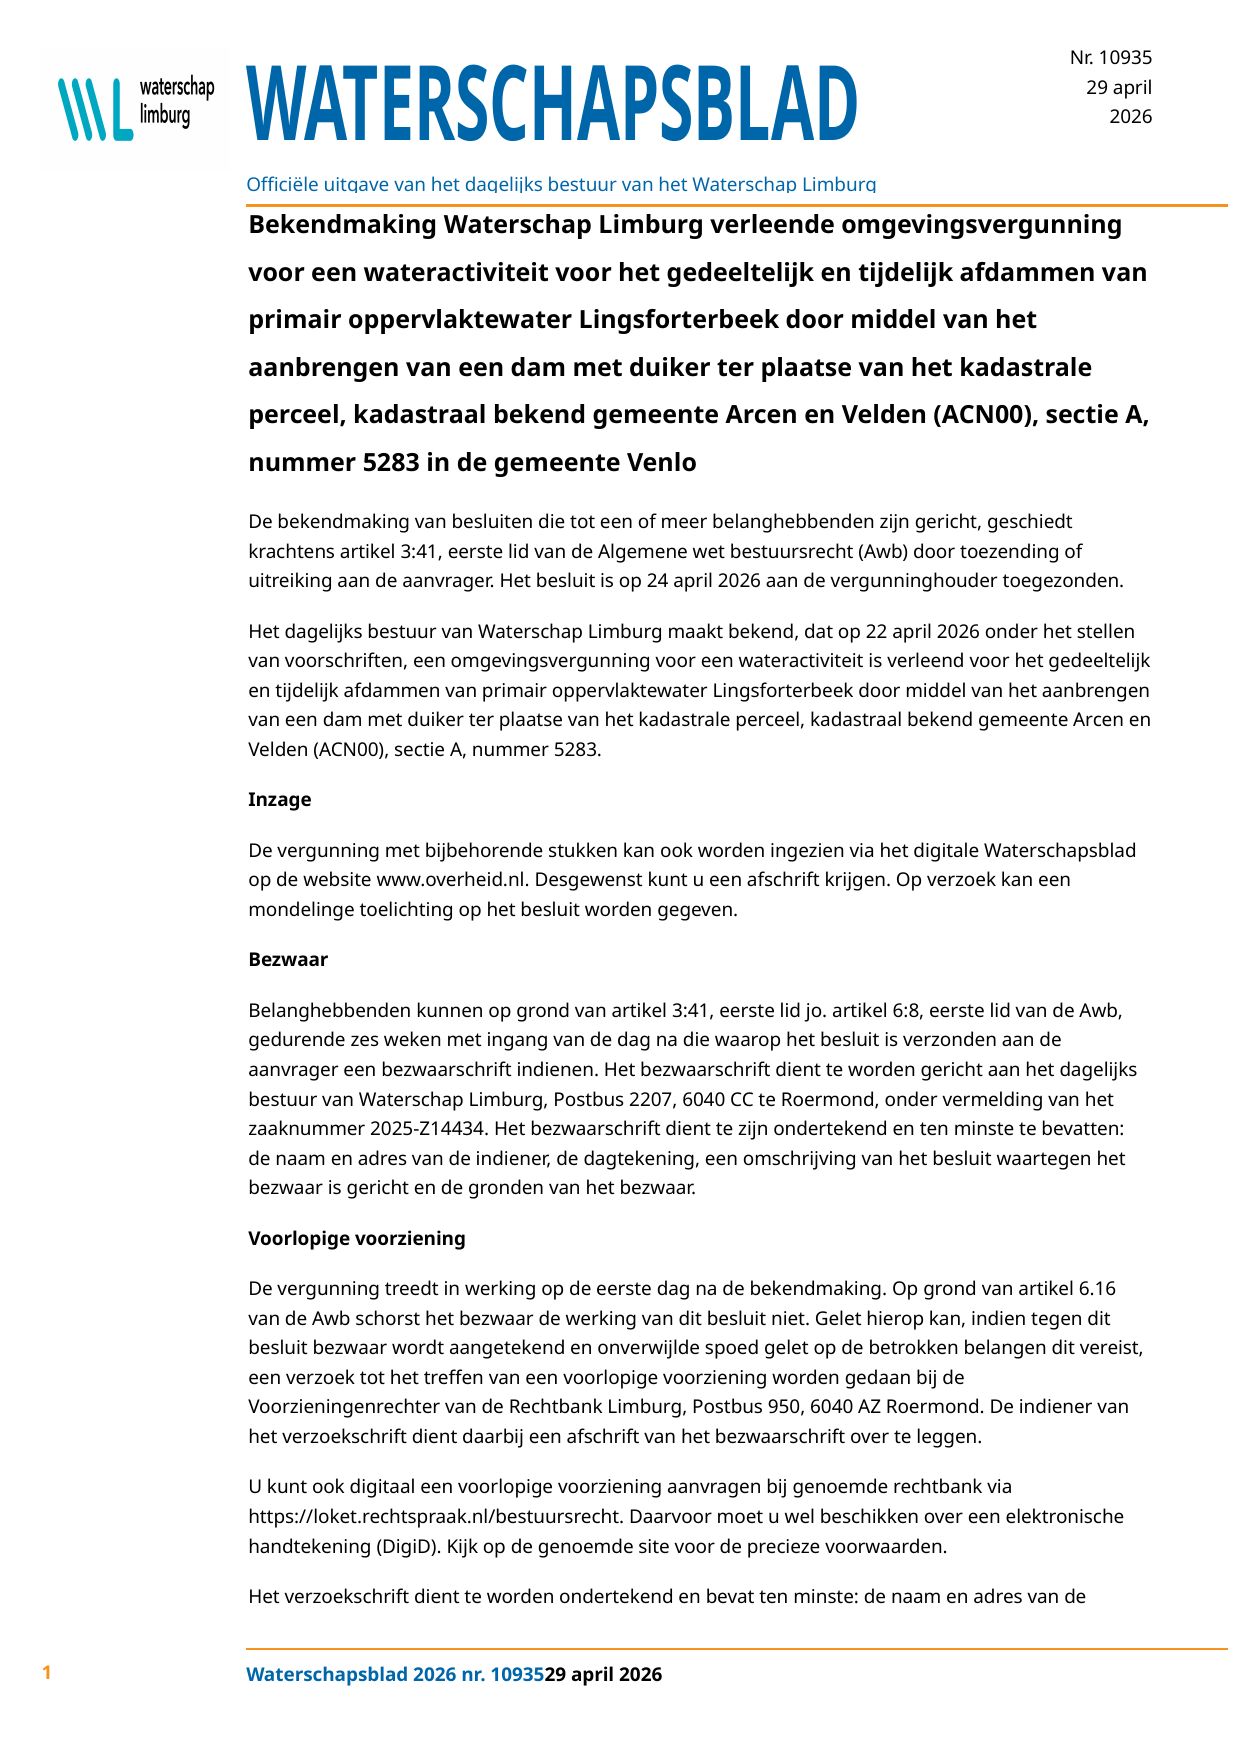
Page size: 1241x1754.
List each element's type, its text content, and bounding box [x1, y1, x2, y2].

text Bekendmaking Waterschap Limburg verleende omgevingsvergunning voor een wateractiviteit voor het gedeeltelijk en tijdelijk afdammen van primair oppervlaktewater Lingsforterbeek door middel van het aanbrengen van een dam met duiker ter plaatse van het kadastrale perceel, kadastraal bekend gemeente Arcen en Velden (ACN00), sectie A, nummer 5283 in de gemeente Venlo [248, 207, 1152, 479]
text Belanghebbenden kunnen op grond van artikel 3:41, eerste lid jo. artikel 6:8, eerste lid van de Awb, gedurende zes weken met ingang van de dag na die waarop het besluit is verzonden aan de aanvrager een bezwaarschrift indienen. Het bezwaarschrift dient te worden gericht aan het dagelijks bestuur van Waterschap Limburg, Postbus 2207, 6040 CC te Roermond, onder vermelding van het zaaknummer 2025-Z14434. Het bezwaarschrift dient te zijn ondertekend en ten minste te bevatten: de naam en adres van de indiener, de dagtekening, een omschrijving van het besluit waartegen het bezwaar is gericht en de gronden van het bezwaar. [248, 997, 1152, 1200]
text U kunt ook digitaal een voorlopige voorziening aanvragen bij genoemde rechtbank via https://loket.rechtspraak.nl/bestuursrecht. Daarvoor moet u wel beschikken over een elektronische handtekening (DigiD). Kijk op de genoemde site voor de precieze voorwaarden. [248, 1474, 1152, 1559]
text De bekendmaking van besluiten die tot een of meer belanghebbenden zijn gericht, geschiedt krachtens artikel 3:41, eerste lid van de Algemene wet bestuursrecht (Awb) door toezending of uitreiking aan de aanvrager. Het besluit is op 24 april 2026 aan de vergunninghouder toegezonden. [248, 508, 1152, 593]
text Inzage [248, 787, 1152, 812]
text Het verzoekschrift dient te worden ondertekend en bevat ten minste: de naam en adres van de [248, 1583, 1152, 1609]
text Het dagelijks bestuur van Waterschap Limburg maakt bekend, dat op 22 april 2026 onder het stellen van voorschriften, een omgevingsvergunning voor een wateractiviteit is verleend voor het gedeeltelijk en tijdelijk afdammen van primair oppervlaktewater Lingsforterbeek door middel van het aanbrengen van een dam met duiker ter plaatse van het kadastrale perceel, kadastraal bekend gemeente Arcen en Velden (ACN00), sectie A, nummer 5283. [248, 618, 1152, 762]
picture [41, 47, 231, 172]
text De vergunning treedt in werking op de eerste dag na de bekendmaking. Op grond van artikel 6.16 van de Awb schorst het bezwaar de werking van dit besluit niet. Gelet hierop kan, indien tegen dit besluit bezwaar wordt aangetekend en onverwijlde spoed gelet op de betrokken belangen dit vereist, een verzoek tot het treffen van een voorlopige voorziening worden gedaan bij de Voorzieningenrechter van de Rechtbank Limburg, Postbus 950, 6040 AZ Roermond. De indiener van het verzoekschrift dient daarbij een afschrift van het bezwaarschrift over te leggen. [248, 1275, 1152, 1449]
text Bezwaar [248, 947, 1152, 972]
text Voorlopige voorziening [248, 1225, 1152, 1251]
text De vergunning met bijbehorende stukken kan ook worden ingezien via het digitale Waterschapsblad op de website www.overheid.nl. Desgewenst kunt u een afschrift krijgen. Op verzoek kan een mondelinge toelichting op het besluit worden gegeven. [248, 837, 1152, 922]
